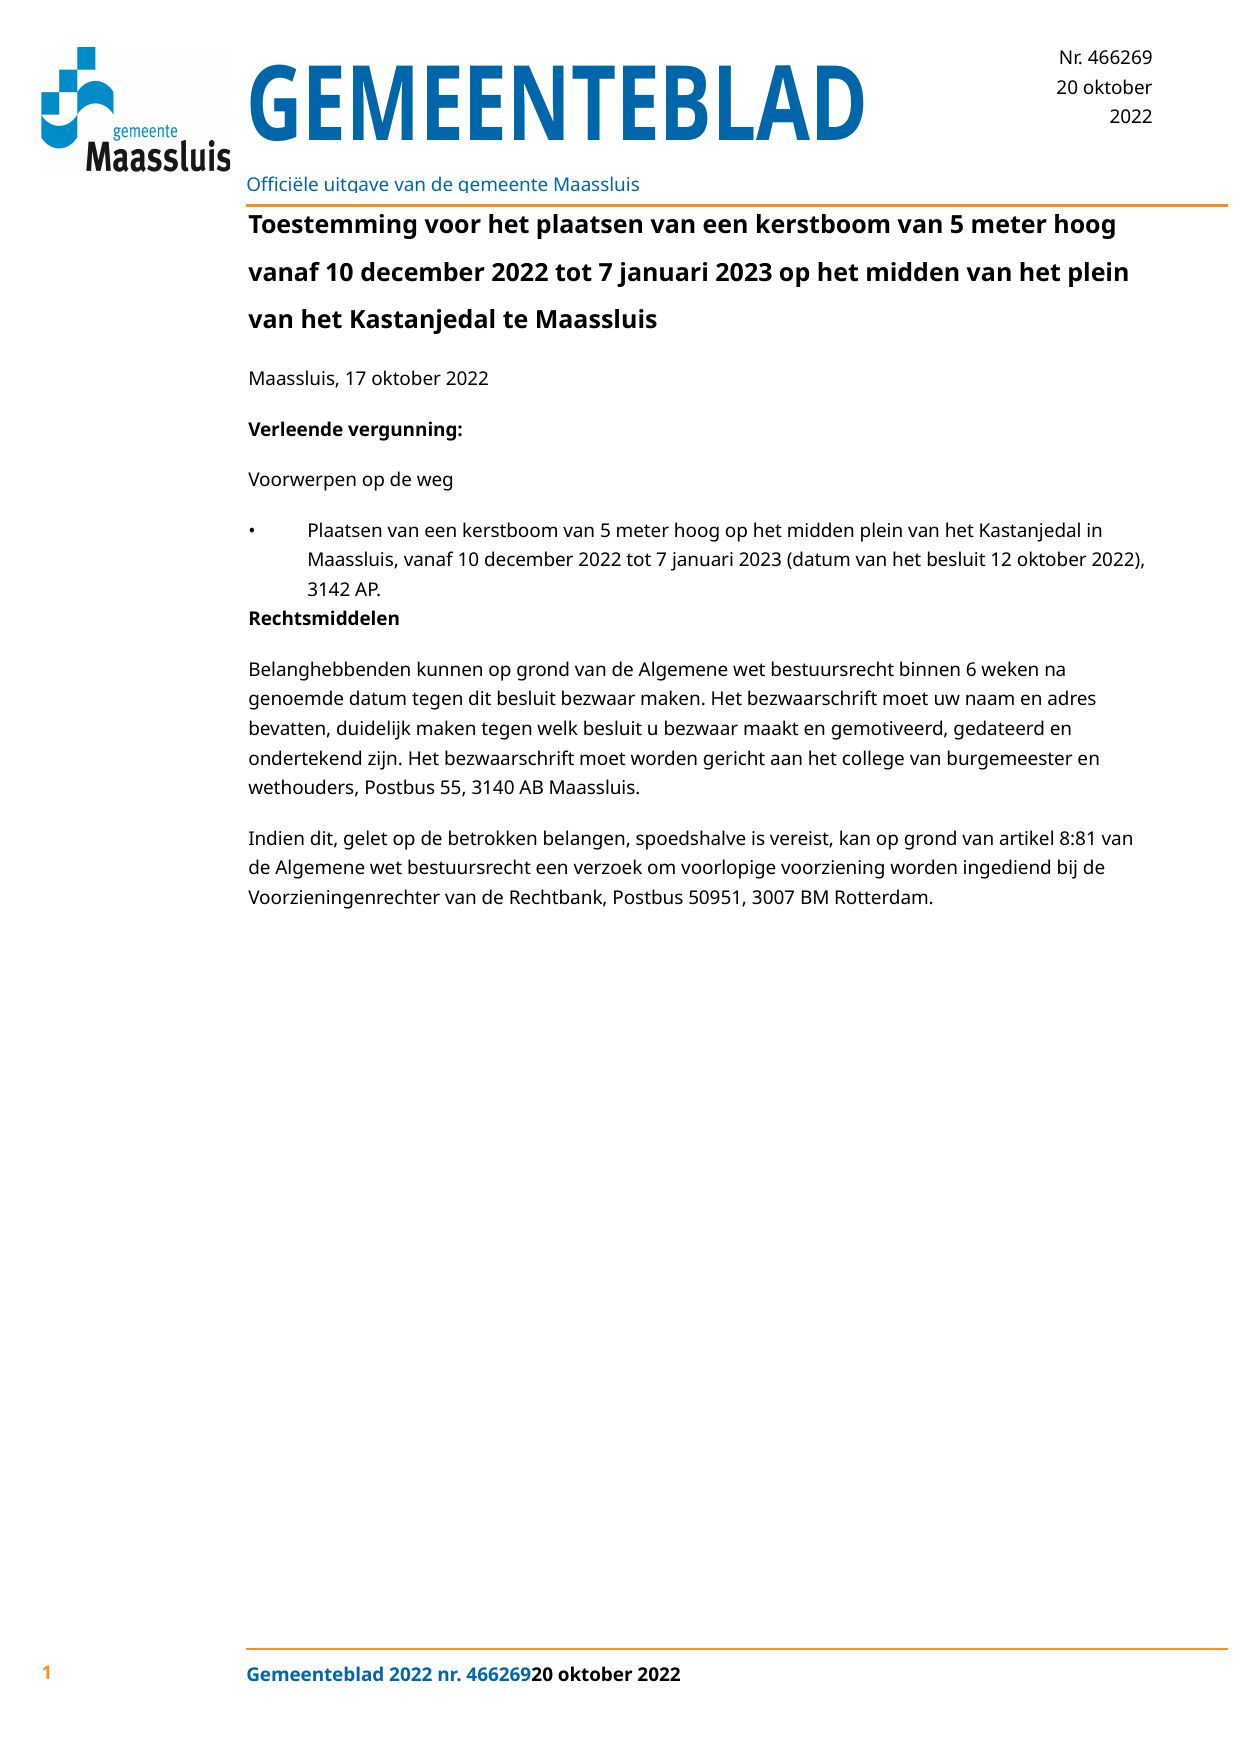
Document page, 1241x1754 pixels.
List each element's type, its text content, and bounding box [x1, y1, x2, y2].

text Belanghebbenden kunnen op grond van de Algemene wet bestuursrecht binnen 6 weken na genoemde datum tegen dit besluit bezwaar maken. Het bezwaarschrift moet uw naam en adres bevatten, duidelijk maken tegen welk besluit u bezwaar maakt en gemotiveerd, gedateerd en ondertekend zijn. Het bezwaarschrift moet worden gericht aan het college van burgemeester en wethouders, Postbus 55, 3140 AB Maassluis. [248, 656, 1152, 800]
text Voorwerpen op de weg [248, 466, 1152, 492]
text Rechtsmiddelen [248, 606, 1152, 631]
text Maassluis, 17 oktober 2022 [248, 366, 1152, 391]
text Verleende vergunning: [248, 416, 1152, 442]
list Plaatsen van een kerstboom van 5 meter hoog op het midden plein van het Kastanjedal in Maassluis, vanaf 10 december 2022 tot 7 januari 2023 (datum van het besluit 12 oktober 2022), 3142 AP. [248, 517, 1152, 602]
text Indien dit, gelet op de betrokken belangen, spoedshalve is vereist, kan op grond van artikel 8:81 van de Algemene wet bestuursrecht een verzoek om voorlopige voorziening worden ingediend bij de Voorzieningenrechter van de Rechtbank, Postbus 50951, 3007 BM Rotterdam. [248, 825, 1152, 909]
picture [41, 47, 231, 172]
text Toestemming voor het plaatsen van een kerstboom van 5 meter hoog vanaf 10 december 2022 tot 7 januari 2023 op het midden van het plein van het Kastanjedal te Maassluis [248, 207, 1152, 336]
picture [41, 47, 77, 92]
